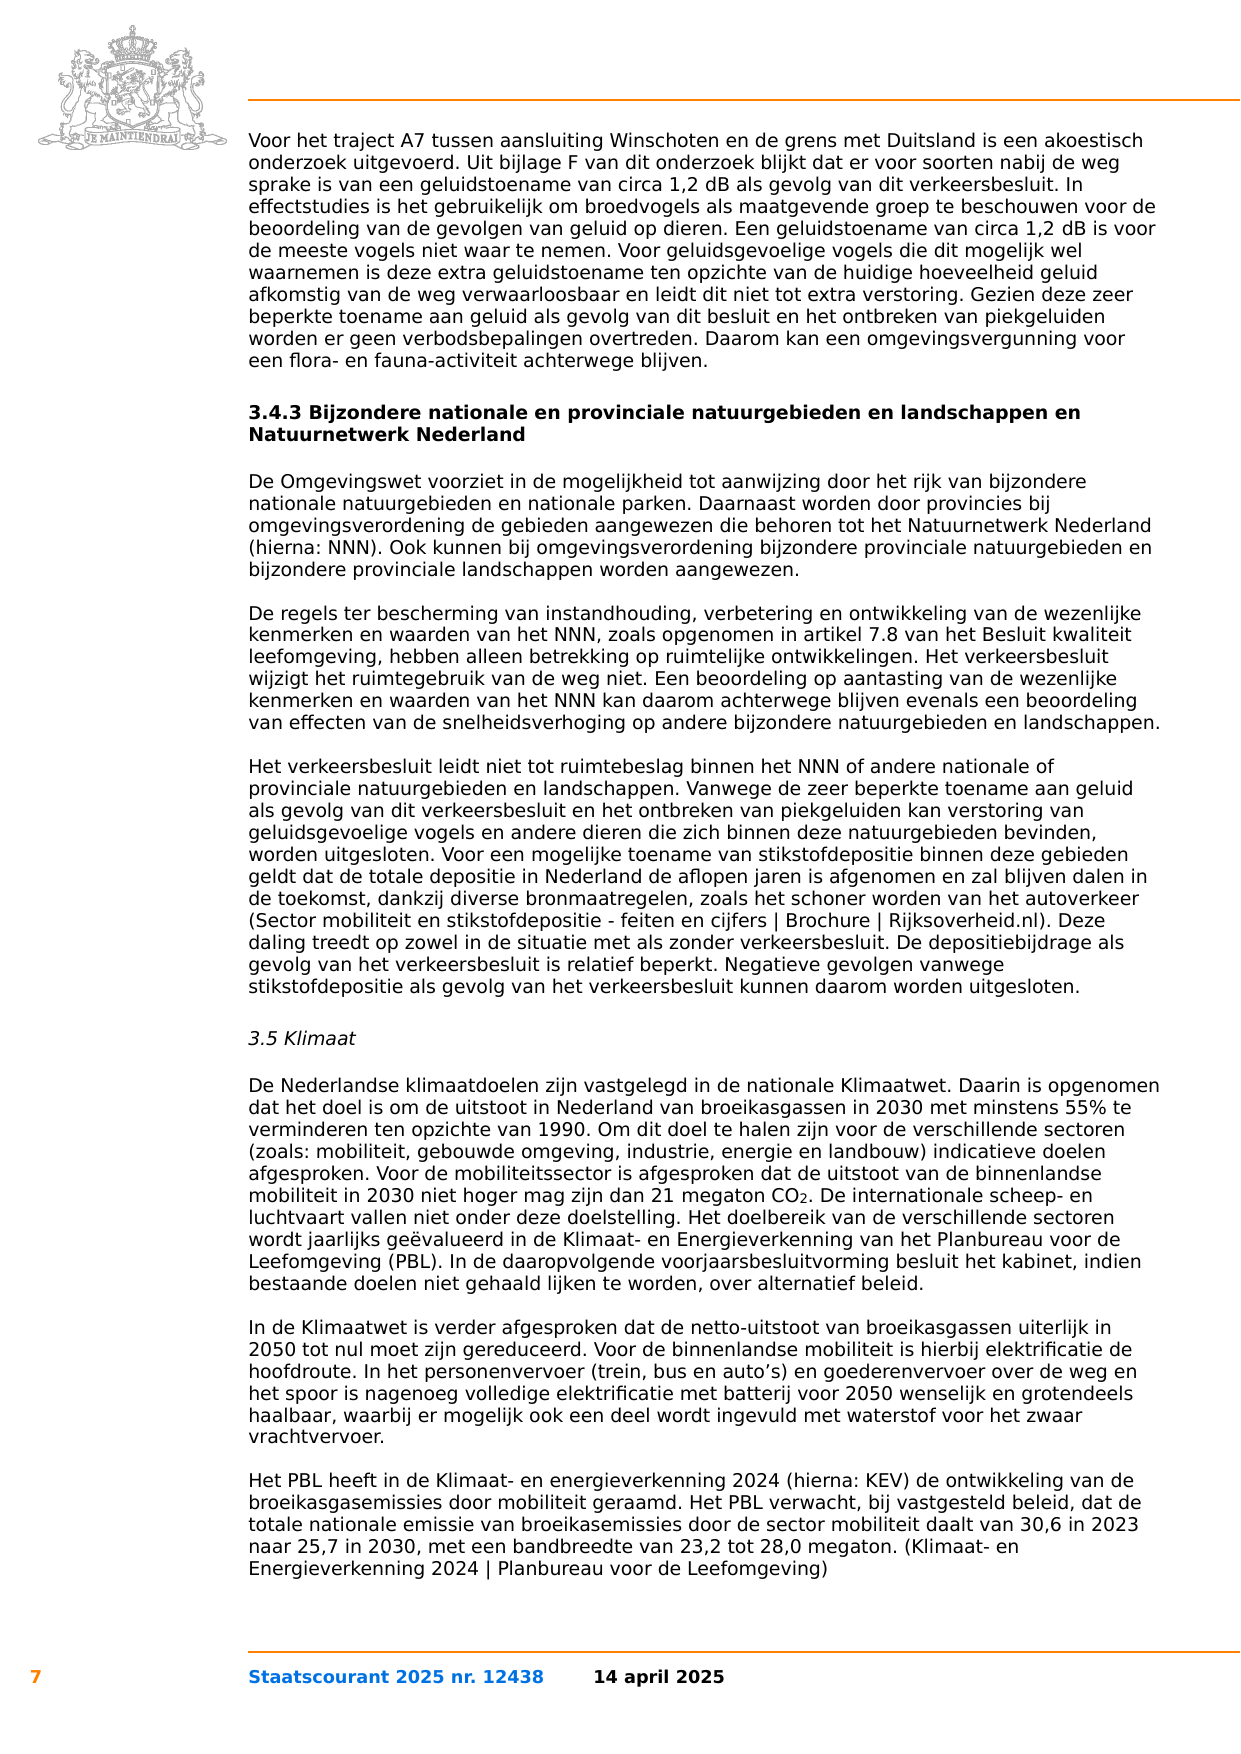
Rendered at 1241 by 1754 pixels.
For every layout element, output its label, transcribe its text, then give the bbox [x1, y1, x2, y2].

text De Nederlandse klimaatdoelen zijn vastgelegd in de nationale Klimaatwet. Daarin is opgenomen dat het doel is om de uitstoot in Nederland van broeikasgassen in 2030 met minstens 55% te verminderen ten opzichte van 1990. Om dit doel te halen zijn voor de verschillende sectoren (zoals: mobiliteit, gebouwde omgeving, industrie, energie en landbouw) indicatieve doelen afgesproken. Voor de mobiliteitssector is afgesproken dat de uitstoot van de binnenlandse mobiliteit in 2030 niet hoger mag zijn dan 21 megaton CO2. De internationale scheep- en luchtvaart vallen niet onder deze doelstelling. Het doelbereik van de verschillende sectoren wordt jaarlijks geëvalueerd in de Klimaat- en Energieverkenning van het Planbureau voor de Leefomgeving (PBL). In de daaropvolgende voorjaarsbesluitvorming besluit het kabinet, indien bestaande doelen niet gehaald lijken te worden, over alternatief beleid. [248, 1075, 1163, 1295]
text De regels ter bescherming van instandhouding, verbetering en ontwikkeling van de wezenlijke kenmerken en waarden van het NNN, zoals opgenomen in artikel 7.8 van het Besluit kwaliteit leefomgeving, hebben alleen betrekking op ruimtelijke ontwikkelingen. Het verkeersbesluit wijzigt het ruimtegebruik van de weg niet. Een beoordeling op aantasting van de wezenlijke kenmerken en waarden van het NNN kan daarom achterwege blijven evenals een beoordeling van effecten van de snelheidsverhoging op andere bijzondere natuurgebieden en landschappen. [248, 602, 1163, 734]
text Voor het traject A7 tussen aansluiting Winschoten en de grens met Duitsland is een akoestisch onderzoek uitgevoerd. Uit bijlage F van dit onderzoek blijkt dat er voor soorten nabij de weg sprake is van een geluidstoename van circa 1,2 dB als gevolg van dit verkeersbesluit. In effectstudies is het gebruikelijk om broedvogels als maatgevende groep te beschouwen voor de beoordeling van de gevolgen van geluid op dieren. Een geluidstoename van circa 1,2 dB is voor de meeste vogels niet waar te nemen. Voor geluidsgevoelige vogels die dit mogelijk wel waarnemen is deze extra geluidstoename ten opzichte van de huidige hoeveelheid geluid afkomstig van de weg verwaarloosbaar en leidt dit niet tot extra verstoring. Gezien deze zeer beperkte toename aan geluid als gevolg van dit besluit en het ontbreken van piekgeluiden worden er geen verbodsbepalingen overtreden. Daarom kan een omgevingsvergunning voor een flora- en fauna-activiteit achterwege blijven. [248, 130, 1163, 372]
subtitle 3.4.3 Bijzondere nationale en provinciale natuurgebieden en landschappen en Natuurnetwerk Nederland [248, 402, 1163, 446]
text De Omgevingswet voorziet in de mogelijkheid tot aanwijzing door het rijk van bijzondere nationale natuurgebieden en nationale parken. Daarnaast worden door provincies bij omgevingsverordening de gebieden aangewezen die behoren tot het Natuurnetwerk Nederland (hierna: NNN). Ook kunnen bij omgevingsverordening bijzondere provinciale natuurgebieden en bijzondere provinciale landschappen worden aangewezen. [248, 471, 1163, 581]
text Het verkeersbesluit leidt niet tot ruimtebeslag binnen het NNN of andere nationale of provinciale natuurgebieden en landschappen. Vanwege de zeer beperkte toename aan geluid als gevolg van dit verkeersbesluit en het ontbreken van piekgeluiden kan verstoring van geluidsgevoelige vogels en andere dieren die zich binnen deze natuurgebieden bevinden, worden uitgesloten. Voor een mogelijke toename van stikstofdepositie binnen deze gebieden geldt dat de totale depositie in Nederland de aflopen jaren is afgenomen en zal blijven dalen in de toekomst, dankzij diverse bronmaatregelen, zoals het schoner worden van het autoverkeer (Sector mobiliteit en stikstofdepositie - feiten en cijfers | Brochure | Rijksoverheid.nl). Deze daling treedt op zowel in de situatie met als zonder verkeersbesluit. De depositiebijdrage als gevolg van het verkeersbesluit is relatief beperkt. Negatieve gevolgen vanwege stikstofdepositie als gevolg van het verkeersbesluit kunnen daarom worden uitgesloten. [248, 756, 1163, 998]
text In de Klimaatwet is verder afgesproken dat de netto-uitstoot van broeikasgassen uiterlijk in 2050 tot nul moet zijn gereduceerd. Voor de binnenlandse mobiliteit is hierbij elektrificatie de hoofdroute. In het personenvervoer (trein, bus en auto’s) en goederenvervoer over de weg en het spoor is nagenoeg volledige elektrificatie met batterij voor 2050 wenselijk en grotendeels haalbaar, waarbij er mogelijk ook een deel wordt ingevuld met waterstof voor het zwaar vrachtvervoer. [248, 1317, 1163, 1448]
picture [38, 25, 227, 150]
subtitle 3.5 Klimaat [248, 1028, 1163, 1050]
text Het PBL heeft in de Klimaat- en energieverkenning 2024 (hierna: KEV) de ontwikkeling van de broeikasgasemissies door mobiliteit geraamd. Het PBL verwacht, bij vastgesteld beleid, dat de totale nationale emissie van broeikasemissies door de sector mobiliteit daalt van 30,6 in 2023 naar 25,7 in 2030, met een bandbreedte van 23,2 tot 28,0 megaton. (Klimaat- en Energieverkenning 2024 | Planbureau voor de Leefomgeving) [248, 1470, 1163, 1580]
